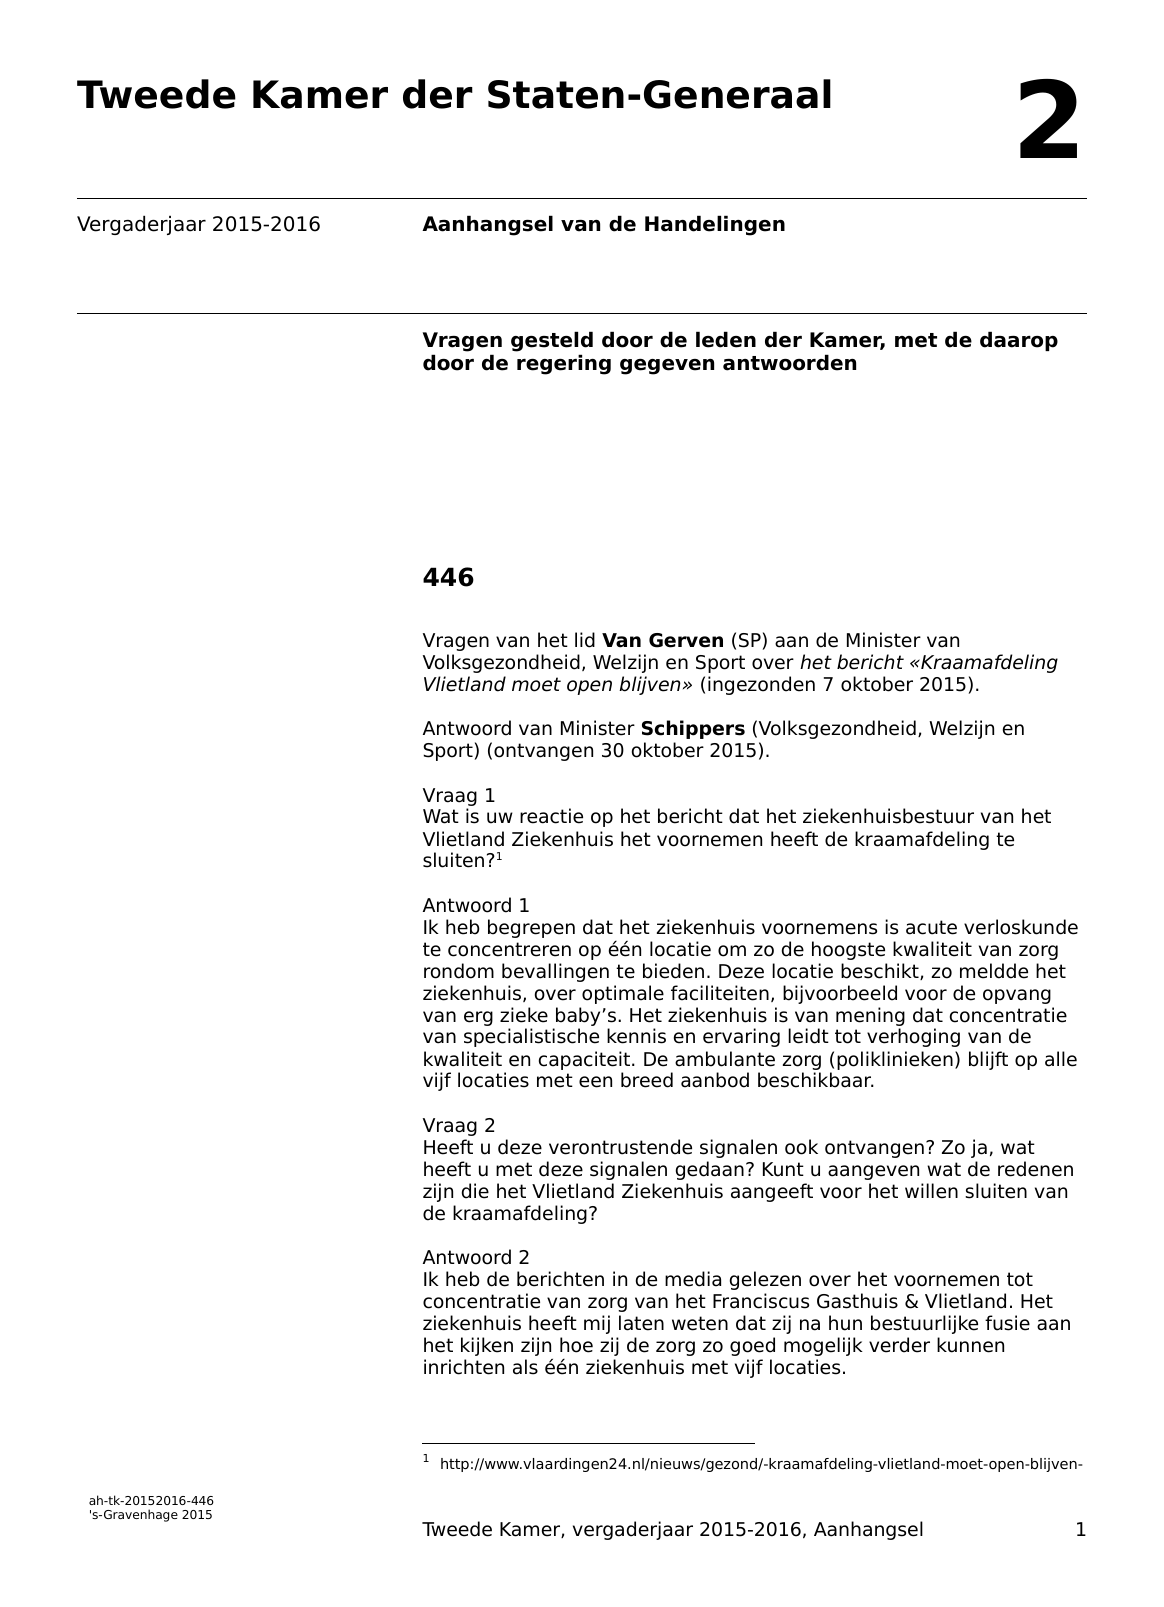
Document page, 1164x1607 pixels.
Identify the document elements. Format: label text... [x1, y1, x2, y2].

text Vraag 2 [422, 1114, 1087, 1137]
table_cell [77, 314, 422, 375]
table_cell Vergaderjaar 2015-2016 [77, 199, 422, 313]
text Antwoord 1 [422, 894, 1087, 917]
text http://www.vlaardingen24.nl/nieuws/gezond/-kraamafdeling-vlietland-moet-open-blijven- [422, 1452, 1087, 1474]
text Wat is uw reactie op het bericht dat het ziekenhuisbestuur van het Vlietland Ziekenhuis het voornemen heeft de kraamafdeling te sluiten? [422, 806, 1087, 872]
text Ik heb de berichten in de media gelezen over het voornemen tot concentratie van zorg van het Franciscus Gasthuis & Vlietland. Het ziekenhuis heeft mij laten weten dat zij na hun bestuurlijke fusie aan het kijken zijn hoe zij de zorg zo goed mogelijk verder kunnen inrichten als één ziekenhuis met vijf locaties. [422, 1269, 1087, 1378]
table_cell Aanhangsel van de Handelingen [422, 199, 1087, 313]
text Ik heb begrepen dat het ziekenhuis voornemens is acute verloskunde te concentreren op één locatie om zo de hoogste kwaliteit van zorg rondom bevallingen te bieden. Deze locatie beschikt, zo meldde het ziekenhuis, over optimale faciliteiten, bijvoorbeeld voor de opvang van erg zieke baby’s. Het ziekenhuis is van mening dat concentratie van specialistische kennis en ervaring leidt tot verhoging van de kwaliteit en capaciteit. De ambulante zorg (poliklinieken) blijft op alle vijf locaties met een breed aanbod beschikbaar. [422, 917, 1087, 1092]
text Antwoord van Minister Schippers (Volksgezondheid, Welzijn en Sport) (ontvangen 30 oktober 2015). [422, 718, 1087, 762]
text Vraag 1 [422, 784, 1087, 806]
table_header 2 [886, 59, 1087, 198]
text Antwoord 2 [422, 1247, 1087, 1269]
text 's-Gravenhage 2015 [88, 1508, 323, 1522]
table_header Tweede Kamer der Staten-Generaal [77, 59, 886, 198]
table_cell Vragen gesteld door de leden der Kamer, met de daarop door de regering gegeven antwoorden [422, 314, 1087, 375]
text Heeft u deze verontrustende signalen ook ontvangen? Zo ja, wat heeft u met deze signalen gedaan? Kunt u aangeven wat de redenen zijn die het Vlietland Ziekenhuis aangeeft voor het willen sluiten van de kraamafdeling? [422, 1137, 1087, 1224]
text ah-tk-20152016-446 [88, 1494, 323, 1508]
text Vragen van het lid Van Gerven (SP) aan de Minister van Volksgezondheid, Welzijn en Sport over het bericht «Kraamafdeling Vlietland moet open blijven» (ingezonden 7 oktober 2015). [422, 630, 1087, 696]
text 446 [422, 563, 1087, 592]
